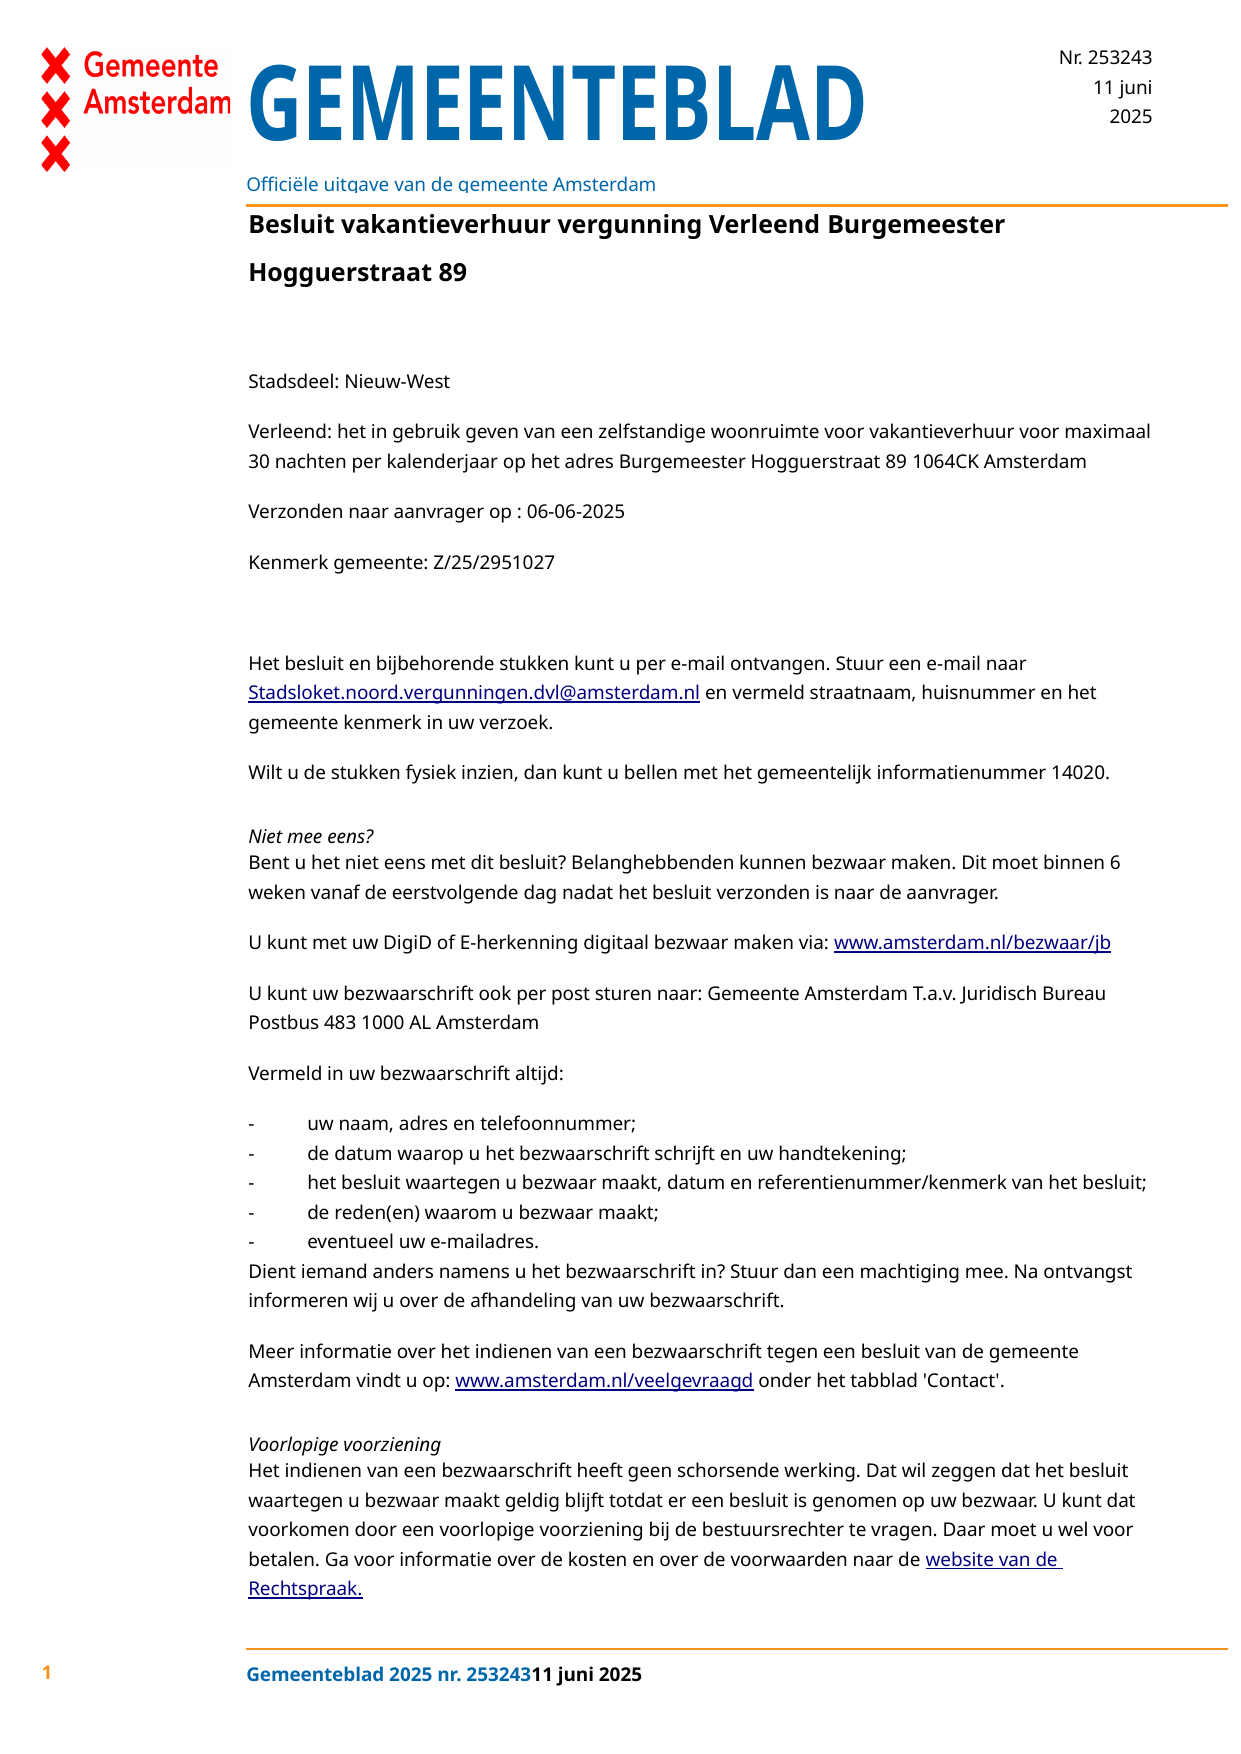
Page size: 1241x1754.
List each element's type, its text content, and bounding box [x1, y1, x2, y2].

list de datum waarop u het bezwaarschrift schrijft en uw handtekening; [248, 1140, 1152, 1165]
text U kunt uw bezwaarschrift ook per post sturen naar: Gemeente Amsterdam T.a.v. Juridisch Bureau Postbus 483 1000 AL Amsterdam [248, 980, 1152, 1035]
text Dient iemand anders namens u het bezwaarschrift in? Stuur dan een machtiging mee. Na ontvangst informeren wij u over de afhandeling van uw bezwaarschrift. [248, 1258, 1152, 1313]
list eventueel uw e-mailadres. [248, 1228, 1152, 1254]
text Het besluit en bijbehorende stukken kunt u per e-mail ontvangen. Stuur een e-mail naar Stadsloket.noord.vergunningen.dvl@amsterdam.nl en vermeld straatnaam, huisnummer en het gemeente kenmerk in uw verzoek. [248, 650, 1152, 735]
list het besluit waartegen u bezwaar maakt, datum en referentienummer/kenmerk van het besluit; [248, 1169, 1152, 1195]
text Verzonden naar aanvrager op : 06-06-2025 [248, 499, 1152, 524]
text Verleend: het in gebruik geven van een zelfstandige woonruimte voor vakantieverhuur voor maximaal 30 nachten per kalenderjaar op het adres Burgemeester Hogguerstraat 89 1064CK Amsterdam [248, 419, 1152, 474]
text Voorlopige voorziening [248, 1432, 1152, 1457]
list de reden(en) waarom u bezwaar maakt; [248, 1199, 1152, 1224]
text Meer informatie over het indienen van een bezwaarschrift tegen een besluit van de gemeente Amsterdam vindt u op: www.amsterdam.nl/veelgevraagd onder het tabblad 'Contact'. [248, 1338, 1152, 1393]
text Vermeld in uw bezwaarschrift altijd: [248, 1060, 1152, 1085]
text Wilt u de stukken fysiek inzien, dan kunt u bellen met het gemeentelijk informatienummer 14020. [248, 759, 1152, 785]
text U kunt met uw DigiD of E-herkenning digitaal bezwaar maken via: www.amsterdam.nl/bezwaar/jb [248, 929, 1152, 955]
text Stadsdeel: Nieuw-West [248, 368, 1152, 394]
text Het indienen van een bezwaarschrift heeft geen schorsende werking. Dat wil zeggen dat het besluit waartegen u bezwaar maakt geldig blijft totdat er een besluit is genomen op uw bezwaar. U kunt dat voorkomen door een voorlopige voorziening bij de bestuursrechter te vragen. Daar moet u wel voor betalen. Ga voor informatie over de kosten en over de voorwaarden naar de website van de Rechtspraak. [248, 1457, 1152, 1601]
list uw naam, adres en telefoonnummer; [248, 1110, 1152, 1136]
text Besluit vakantieverhuur vergunning Verleend Burgemeester Hogguerstraat 89 [248, 207, 1152, 288]
text Niet mee eens? [248, 823, 1152, 849]
text Bent u het niet eens met dit besluit? Belanghebbenden kunnen bezwaar maken. Dit moet binnen 6 weken vanaf de eerstvolgende dag nadat het besluit verzonden is naar de aanvrager. [248, 849, 1152, 904]
picture [41, 47, 231, 172]
text Kenmerk gemeente: Z/25/2951027 [248, 549, 1152, 575]
